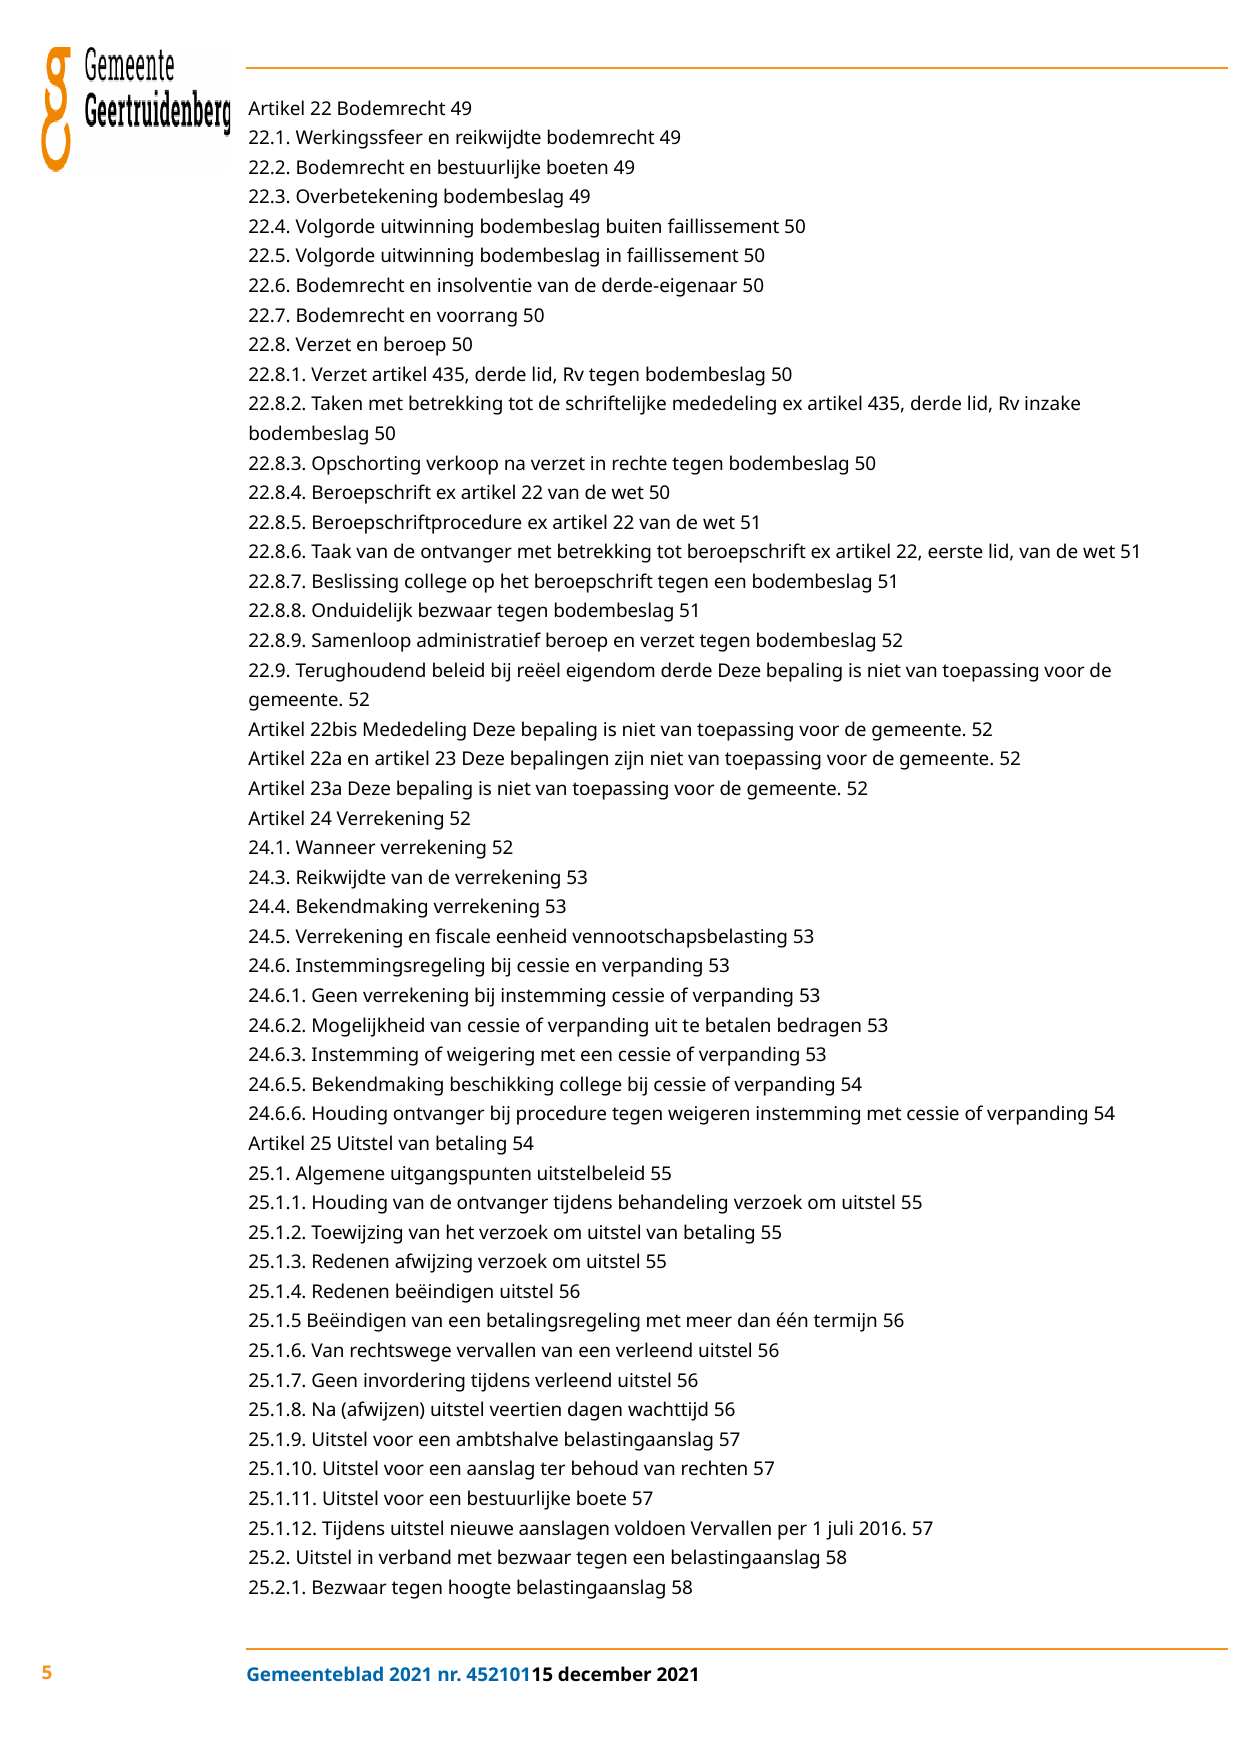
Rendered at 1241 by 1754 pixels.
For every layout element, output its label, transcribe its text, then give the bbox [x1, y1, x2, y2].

text 25.2. Uitstel in verband met bezwaar tegen een belastingaanslag 58 [248, 1544, 1152, 1570]
text 22.4. Volgorde uitwinning bodembeslag buiten faillissement 50 [248, 213, 1152, 239]
text 25.1.2. Toewijzing van het verzoek om uitstel van betaling 55 [248, 1219, 1152, 1245]
text 22.3. Overbetekening bodembeslag 49 [248, 183, 1152, 209]
text 22.6. Bodemrecht en insolventie van de derde-eigenaar 50 [248, 272, 1152, 298]
text 24.4. Bekendmaking verrekening 53 [248, 893, 1152, 919]
text 22.8. Verzet en beroep 50 [248, 331, 1152, 357]
text 25.1.1. Houding van de ontvanger tijdens behandeling verzoek om uitstel 55 [248, 1189, 1152, 1215]
text 22.8.1. Verzet artikel 435, derde lid, Rv tegen bodembeslag 50 [248, 361, 1152, 387]
text 24.6.3. Instemming of weigering met een cessie of verpanding 53 [248, 1041, 1152, 1067]
text 22.9. Terughoudend beleid bij reëel eigendom derde Deze bepaling is niet van toepassing voor de gemeente. 52 [248, 657, 1152, 712]
text 22.8.3. Opschorting verkoop na verzet in rechte tegen bodembeslag 50 [248, 450, 1152, 476]
text 25.1. Algemene uitgangspunten uitstelbeleid 55 [248, 1160, 1152, 1186]
text Artikel 23a Deze bepaling is niet van toepassing voor de gemeente. 52 [248, 775, 1152, 801]
text 24.6.2. Mogelijkheid van cessie of verpanding uit te betalen bedragen 53 [248, 1012, 1152, 1038]
text Artikel 22a en artikel 23 Deze bepalingen zijn niet van toepassing voor de gemeente. 52 [248, 746, 1152, 771]
text 24.6.6. Houding ontvanger bij procedure tegen weigeren instemming met cessie of verpanding 54 [248, 1101, 1152, 1126]
text 22.2. Bodemrecht en bestuurlijke boeten 49 [248, 154, 1152, 180]
text 24.6.1. Geen verrekening bij instemming cessie of verpanding 53 [248, 982, 1152, 1008]
text 25.1.11. Uitstel voor een bestuurlijke boete 57 [248, 1485, 1152, 1511]
text 25.1.5 Beëindigen van een betalingsregeling met meer dan één termijn 56 [248, 1308, 1152, 1333]
text 24.1. Wanneer verrekening 52 [248, 834, 1152, 860]
text 22.8.5. Beroepschriftprocedure ex artikel 22 van de wet 51 [248, 509, 1152, 535]
text 22.5. Volgorde uitwinning bodembeslag in faillissement 50 [248, 243, 1152, 268]
text Artikel 24 Verrekening 52 [248, 805, 1152, 831]
text 25.1.12. Tijdens uitstel nieuwe aanslagen voldoen Vervallen per 1 juli 2016. 57 [248, 1515, 1152, 1541]
text 25.1.4. Redenen beëindigen uitstel 56 [248, 1278, 1152, 1304]
text Artikel 22 Bodemrecht 49 [248, 95, 1152, 121]
text 25.1.8. Na (afwijzen) uitstel veertien dagen wachttijd 56 [248, 1396, 1152, 1422]
text Artikel 25 Uitstel van betaling 54 [248, 1130, 1152, 1156]
text 25.1.7. Geen invordering tijdens verleend uitstel 56 [248, 1367, 1152, 1393]
text 22.8.8. Onduidelijk bezwaar tegen bodembeslag 51 [248, 598, 1152, 623]
text 24.5. Verrekening en fiscale eenheid vennootschapsbelasting 53 [248, 923, 1152, 949]
text 22.8.7. Beslissing college op het beroepschrift tegen een bodembeslag 51 [248, 568, 1152, 594]
text 22.1. Werkingssfeer en reikwijdte bodemrecht 49 [248, 124, 1152, 150]
text 22.7. Bodemrecht en voorrang 50 [248, 302, 1152, 328]
text 25.1.10. Uitstel voor een aanslag ter behoud van rechten 57 [248, 1456, 1152, 1481]
text 22.8.9. Samenloop administratief beroep en verzet tegen bodembeslag 52 [248, 627, 1152, 653]
text 22.8.6. Taak van de ontvanger met betrekking tot beroepschrift ex artikel 22, eerste lid, van de wet 51 [248, 538, 1152, 564]
text 24.6. Instemmingsregeling bij cessie en verpanding 53 [248, 953, 1152, 978]
text 25.1.3. Redenen afwijzing verzoek om uitstel 55 [248, 1248, 1152, 1274]
text 24.3. Reikwijdte van de verrekening 53 [248, 864, 1152, 890]
text 25.1.6. Van rechtswege vervallen van een verleend uitstel 56 [248, 1337, 1152, 1363]
text 24.6.5. Bekendmaking beschikking college bij cessie of verpanding 54 [248, 1071, 1152, 1097]
picture [41, 47, 231, 172]
text 25.2.1. Bezwaar tegen hoogte belastingaanslag 58 [248, 1574, 1152, 1600]
text 25.1.9. Uitstel voor een ambtshalve belastingaanslag 57 [248, 1426, 1152, 1452]
text Artikel 22bis Mededeling Deze bepaling is niet van toepassing voor de gemeente. 52 [248, 716, 1152, 742]
text 22.8.4. Beroepschrift ex artikel 22 van de wet 50 [248, 479, 1152, 505]
text 22.8.2. Taken met betrekking tot de schriftelijke mededeling ex artikel 435, derde lid, Rv inzake bodembeslag 50 [248, 391, 1152, 446]
